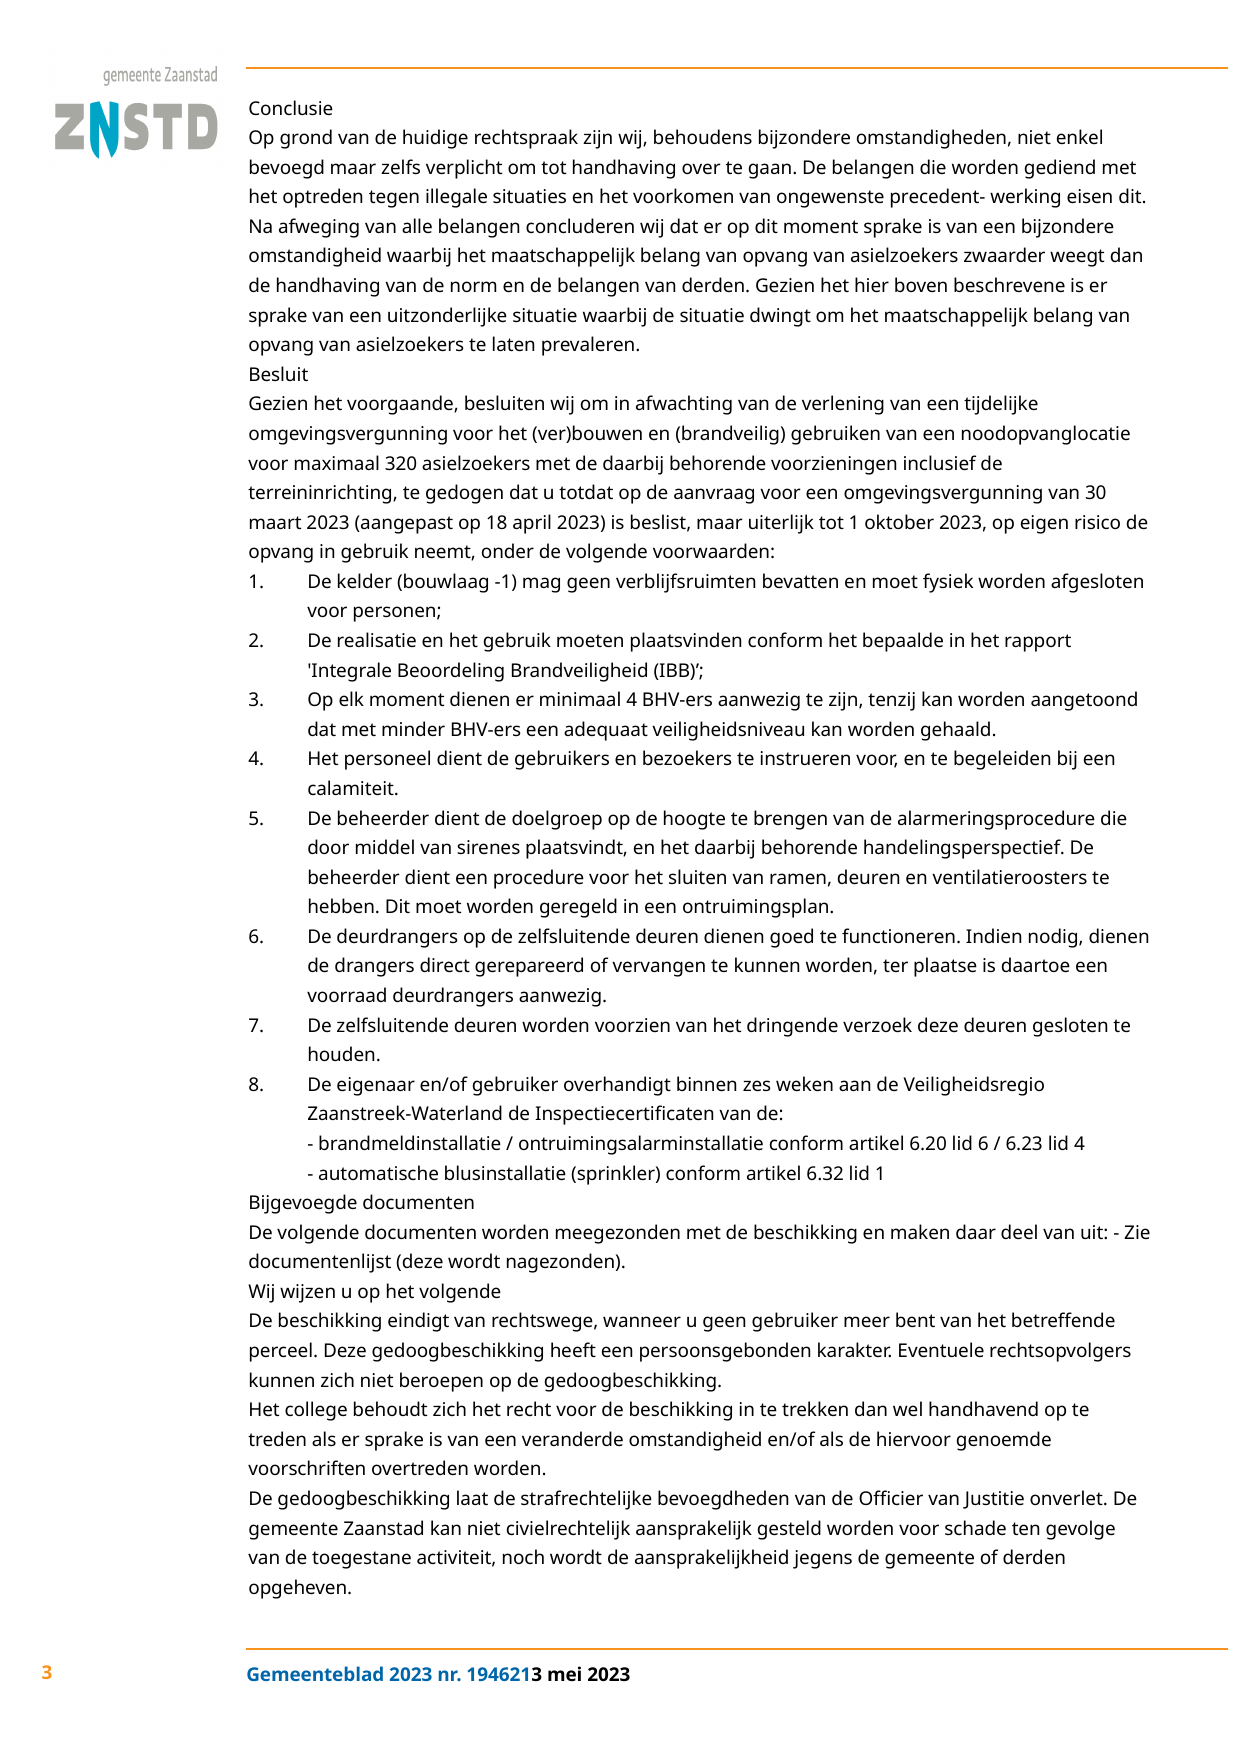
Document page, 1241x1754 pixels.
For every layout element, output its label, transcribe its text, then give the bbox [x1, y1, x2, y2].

text De gedoogbeschikking laat de strafrechtelijke bevoegdheden van de Officier van Justitie onverlet. De gemeente Zaanstad kan niet civielrechtelijk aansprakelijk gesteld worden voor schade ten gevolge van de toegestane activiteit, noch wordt de aansprakelijkheid jegens de gemeente of derden opgeheven. [248, 1485, 1152, 1600]
list - automatische blusinstallatie (sprinkler) conform artikel 6.32 lid 1 [248, 1160, 1152, 1186]
list De beheerder dient de doelgroep op de hoogte te brengen van de alarmeringsprocedure die door middel van sirenes plaatsvindt, en het daarbij behorende handelingsperspectief. De beheerder dient een procedure voor het sluiten van ramen, deuren en ventilatieroosters te hebben. Dit moet worden geregeld in een ontruimingsplan. [248, 805, 1152, 919]
text Op grond van de huidige rechtspraak zijn wij, behoudens bijzondere omstandigheden, niet enkel bevoegd maar zelfs verplicht om tot handhaving over te gaan. De belangen die worden gediend met het optreden tegen illegale situaties en het voorkomen van ongewenste precedent- werking eisen dit. Na afweging van alle belangen concluderen wij dat er op dit moment sprake is van een bijzondere omstandigheid waarbij het maatschappelijk belang van opvang van asielzoekers zwaarder weegt dan de handhaving van de norm en de belangen van derden. Gezien het hier boven beschrevene is er sprake van een uitzonderlijke situatie waarbij de situatie dwingt om het maatschappelijk belang van opvang van asielzoekers te laten prevaleren. [248, 124, 1152, 357]
list De zelfsluitende deuren worden voorzien van het dringende verzoek deze deuren gesloten te houden. [248, 1012, 1152, 1067]
text De volgende documenten worden meegezonden met de beschikking en maken daar deel van uit: - Zie documentenlijst (deze wordt nagezonden). [248, 1219, 1152, 1274]
list Het personeel dient de gebruikers en bezoekers te instrueren voor, en te begeleiden bij een calamiteit. [248, 746, 1152, 801]
list De deurdrangers op de zelfsluitende deuren dienen goed te functioneren. Indien nodig, dienen de drangers direct gerepareerd of vervangen te kunnen worden, ter plaatse is daartoe een voorraad deurdrangers aanwezig. [248, 923, 1152, 1008]
text Wij wijzen u op het volgende [248, 1278, 1152, 1304]
list De eigenaar en/of gebruiker overhandigt binnen zes weken aan de Veiligheidsregio Zaanstreek-Waterland de Inspectiecertificaten van de: [248, 1071, 1152, 1126]
list De realisatie en het gebruik moeten plaatsvinden conform het bepaalde in het rapport 'Integrale Beoordeling Brandveiligheid (IBB)’; [248, 627, 1152, 683]
list Op elk moment dienen er minimaal 4 BHV-ers aanwezig te zijn, tenzij kan worden aangetoond dat met minder BHV-ers een adequaat veiligheidsniveau kan worden gehaald. [248, 686, 1152, 742]
text Gezien het voorgaande, besluiten wij om in afwachting van de verlening van een tijdelijke omgevingsvergunning voor het (ver)bouwen en (brandveilig) gebruiken van een noodopvanglocatie voor maximaal 320 asielzoekers met de daarbij behorende voorzieningen inclusief de terreininrichting, te gedogen dat u totdat op de aanvraag voor een omgevingsvergunning van 30 maart 2023 (aangepast op 18 april 2023) is beslist, maar uiterlijk tot 1 oktober 2023, op eigen risico de opvang in gebruik neemt, onder de volgende voorwaarden: [248, 391, 1152, 564]
list De kelder (bouwlaag -1) mag geen verblijfsruimten bevatten en moet fysiek worden afgesloten voor personen; [248, 568, 1152, 623]
picture [41, 47, 231, 172]
text Conclusie [248, 95, 1152, 121]
text Het college behoudt zich het recht voor de beschikking in te trekken dan wel handhavend op te treden als er sprake is van een veranderde omstandigheid en/of als de hiervoor genoemde voorschriften overtreden worden. [248, 1396, 1152, 1481]
text De beschikking eindigt van rechtswege, wanneer u geen gebruiker meer bent van het betreffende perceel. Deze gedoogbeschikking heeft een persoonsgebonden karakter. Eventuele rechtsopvolgers kunnen zich niet beroepen op de gedoogbeschikking. [248, 1308, 1152, 1393]
list - brandmeldinstallatie / ontruimingsalarminstallatie conform artikel 6.20 lid 6 / 6.23 lid 4 [248, 1130, 1152, 1156]
text Bijgevoegde documenten [248, 1189, 1152, 1215]
text Besluit [248, 361, 1152, 387]
